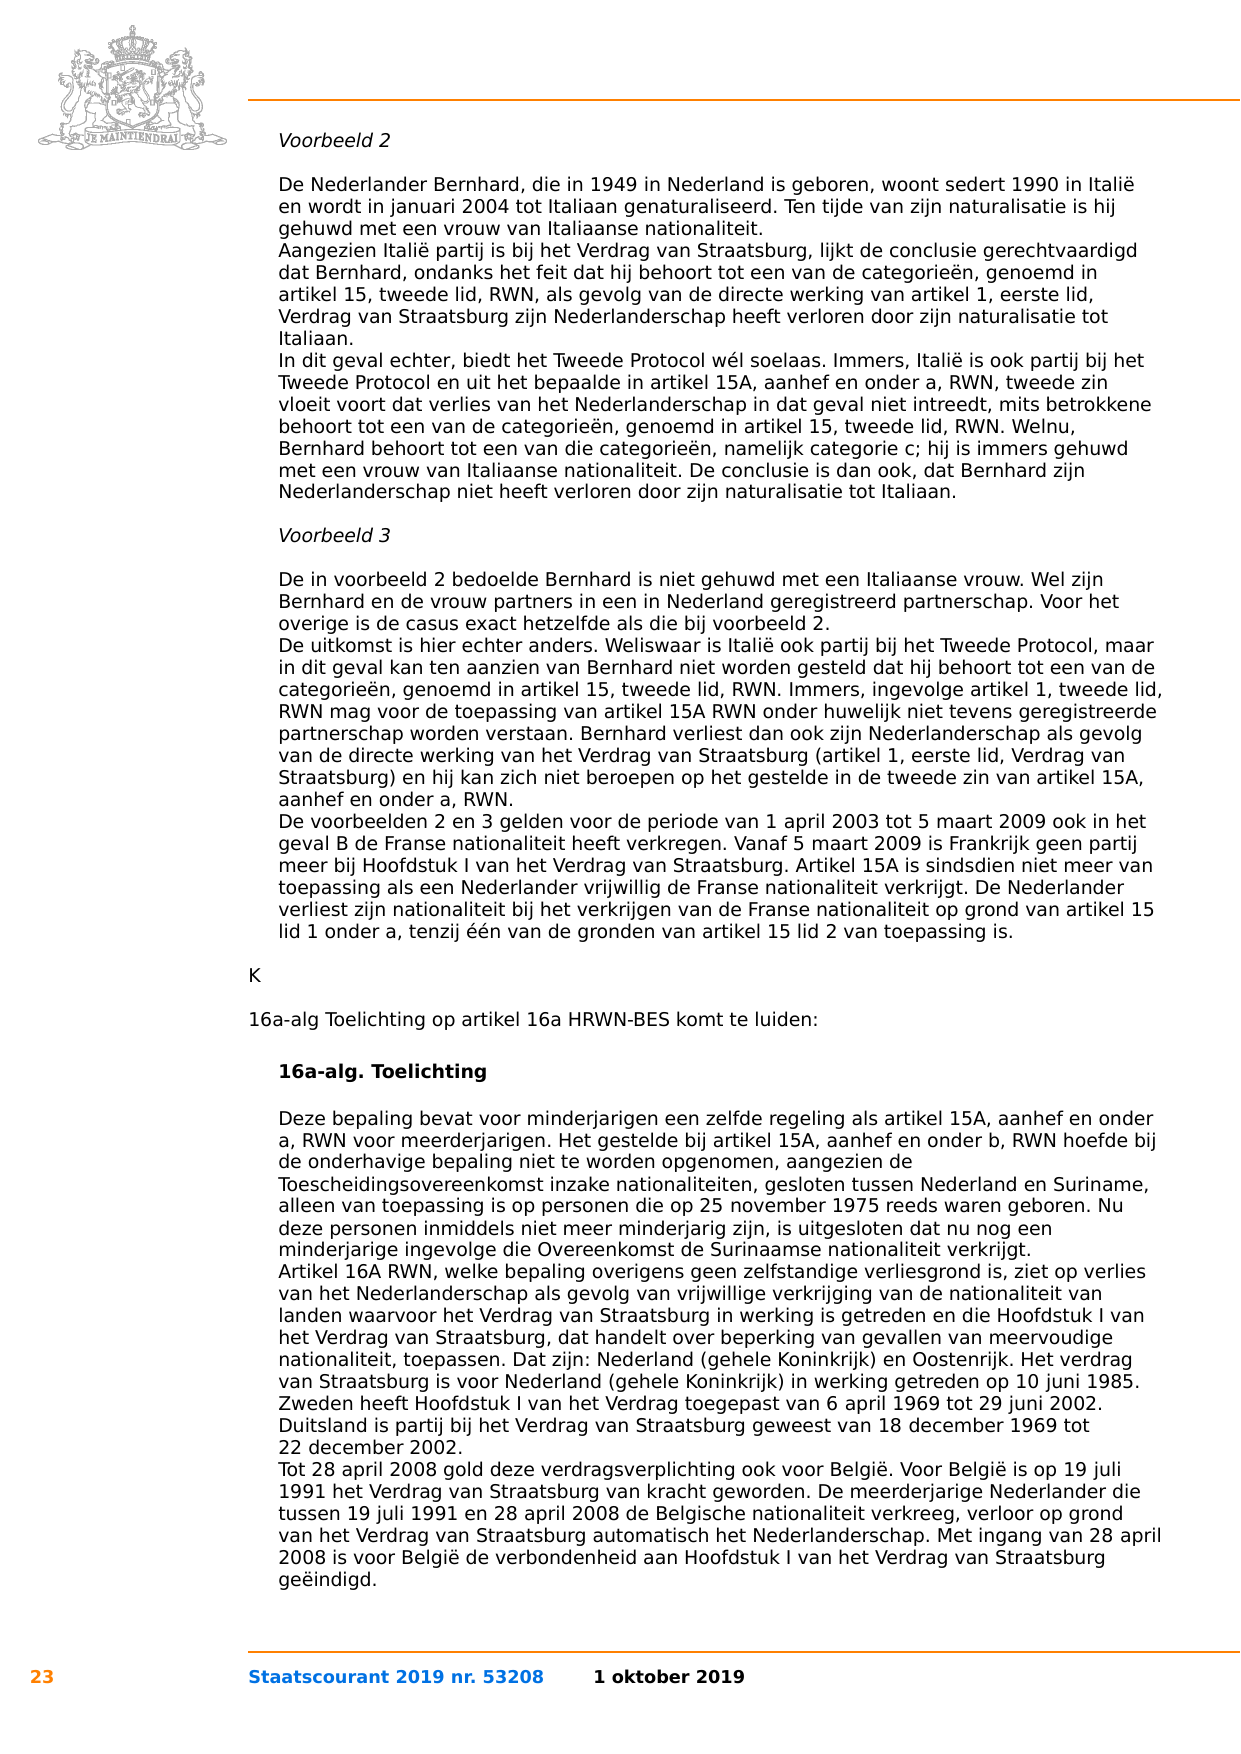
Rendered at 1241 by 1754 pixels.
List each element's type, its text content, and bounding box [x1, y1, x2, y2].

picture [38, 25, 227, 150]
text K [248, 965, 1163, 987]
text De in voorbeeld 2 bedoelde Bernhard is niet gehuwd met een Italiaanse vrouw. Wel zijn Bernhard en de vrouw partners in een in Nederland geregistreerd partnerschap. Voor het overige is de casus exact hetzelfde als die bij voorbeeld 2. [278, 569, 1163, 635]
text De Nederlander Bernhard, die in 1949 in Nederland is geboren, woont sedert 1990 in Italië en wordt in januari 2004 tot Italiaan genaturaliseerd. Ten tijde van zijn naturalisatie is hij gehuwd met een vrouw van Italiaanse nationaliteit. [278, 174, 1163, 240]
text 16a-alg Toelichting op artikel 16a HRWN-BES komt te luiden: [248, 1008, 1163, 1031]
text Artikel 16A RWN, welke bepaling overigens geen zelfstandige verliesgrond is, ziet op verlies van het Nederlanderschap als gevolg van vrijwillige verkrijging van de nationaliteit van landen waarvoor het Verdrag van Straatsburg in werking is getreden en die Hoofdstuk I van het Verdrag van Straatsburg, dat handelt over beperking van gevallen van meervoudige nationaliteit, toepassen. Dat zijn: Nederland (gehele Koninkrijk) en Oostenrijk. Het verdrag van Straatsburg is voor Nederland (gehele Koninkrijk) in werking getreden op 10 juni 1985. Zweden heeft Hoofdstuk I van het Verdrag toegepast van 6 april 1969 tot 29 juni 2002. Duitsland is partij bij het Verdrag van Straatsburg geweest van 18 december 1969 tot 22 december 2002. [278, 1261, 1163, 1459]
subtitle Voorbeeld 3 [278, 525, 1163, 547]
text De uitkomst is hier echter anders. Weliswaar is Italië ook partij bij het Tweede Protocol, maar in dit geval kan ten aanzien van Bernhard niet worden gesteld dat hij behoort tot een van de categorieën, genoemd in artikel 15, tweede lid, RWN. Immers, ingevolge artikel 1, tweede lid, RWN mag voor de toepassing van artikel 15A RWN onder huwelijk niet tevens geregistreerde partnerschap worden verstaan. Bernhard verliest dan ook zijn Nederlanderschap als gevolg van de directe werking van het Verdrag van Straatsburg (artikel 1, eerste lid, Verdrag van Straatsburg) en hij kan zich niet beroepen op het gestelde in de tweede zin van artikel 15A, aanhef en onder a, RWN. [278, 635, 1163, 811]
text In dit geval echter, biedt het Tweede Protocol wél soelaas. Immers, Italië is ook partij bij het Tweede Protocol en uit het bepaalde in artikel 15A, aanhef en onder a, RWN, tweede zin vloeit voort dat verlies van het Nederlanderschap in dat geval niet intreedt, mits betrokkene behoort tot een van de categorieën, genoemd in artikel 15, tweede lid, RWN. Welnu, Bernhard behoort tot een van die categorieën, namelijk categorie c; hij is immers gehuwd met een vrouw van Italiaanse nationaliteit. De conclusie is dan ook, dat Bernhard zijn Nederlanderschap niet heeft verloren door zijn naturalisatie tot Italiaan. [278, 349, 1163, 503]
subtitle Voorbeeld 2 [278, 130, 1163, 152]
text Aangezien Italië partij is bij het Verdrag van Straatsburg, lijkt de conclusie gerechtvaardigd dat Bernhard, ondanks het feit dat hij behoort tot een van de categorieën, genoemd in artikel 15, tweede lid, RWN, als gevolg van de directe werking van artikel 1, eerste lid, Verdrag van Straatsburg zijn Nederlanderschap heeft verloren door zijn naturalisatie tot Italiaan. [278, 240, 1163, 349]
text Deze bepaling bevat voor minderjarigen een zelfde regeling als artikel 15A, aanhef en onder a, RWN voor meerderjarigen. Het gestelde bij artikel 15A, aanhef en onder b, RWN hoefde bij de onderhavige bepaling niet te worden opgenomen, aangezien de Toescheidingsovereenkomst inzake nationaliteiten, gesloten tussen Nederland en Suriname, alleen van toepassing is op personen die op 25 november 1975 reeds waren geboren. Nu deze personen inmiddels niet meer minderjarig zijn, is uitgesloten dat nu nog een minderjarige ingevolge die Overeenkomst de Surinaamse nationaliteit verkrijgt. [278, 1107, 1163, 1261]
subtitle 16a-alg. Toelichting [278, 1061, 1163, 1082]
text De voorbeelden 2 en 3 gelden voor de periode van 1 april 2003 tot 5 maart 2009 ook in het geval B de Franse nationaliteit heeft verkregen. Vanaf 5 maart 2009 is Frankrijk geen partij meer bij Hoofdstuk I van het Verdrag van Straatsburg. Artikel 15A is sindsdien niet meer van toepassing als een Nederlander vrijwillig de Franse nationaliteit verkrijgt. De Nederlander verliest zijn nationaliteit bij het verkrijgen van de Franse nationaliteit op grond van artikel 15 lid 1 onder a, tenzij één van de gronden van artikel 15 lid 2 van toepassing is. [278, 811, 1163, 943]
text Tot 28 april 2008 gold deze verdragsverplichting ook voor België. Voor België is op 19 juli 1991 het Verdrag van Straatsburg van kracht geworden. De meerderjarige Nederlander die tussen 19 juli 1991 en 28 april 2008 de Belgische nationaliteit verkreeg, verloor op grond van het Verdrag van Straatsburg automatisch het Nederlanderschap. Met ingang van 28 april 2008 is voor België de verbondenheid aan Hoofdstuk I van het Verdrag van Straatsburg geëindigd. [278, 1459, 1163, 1591]
